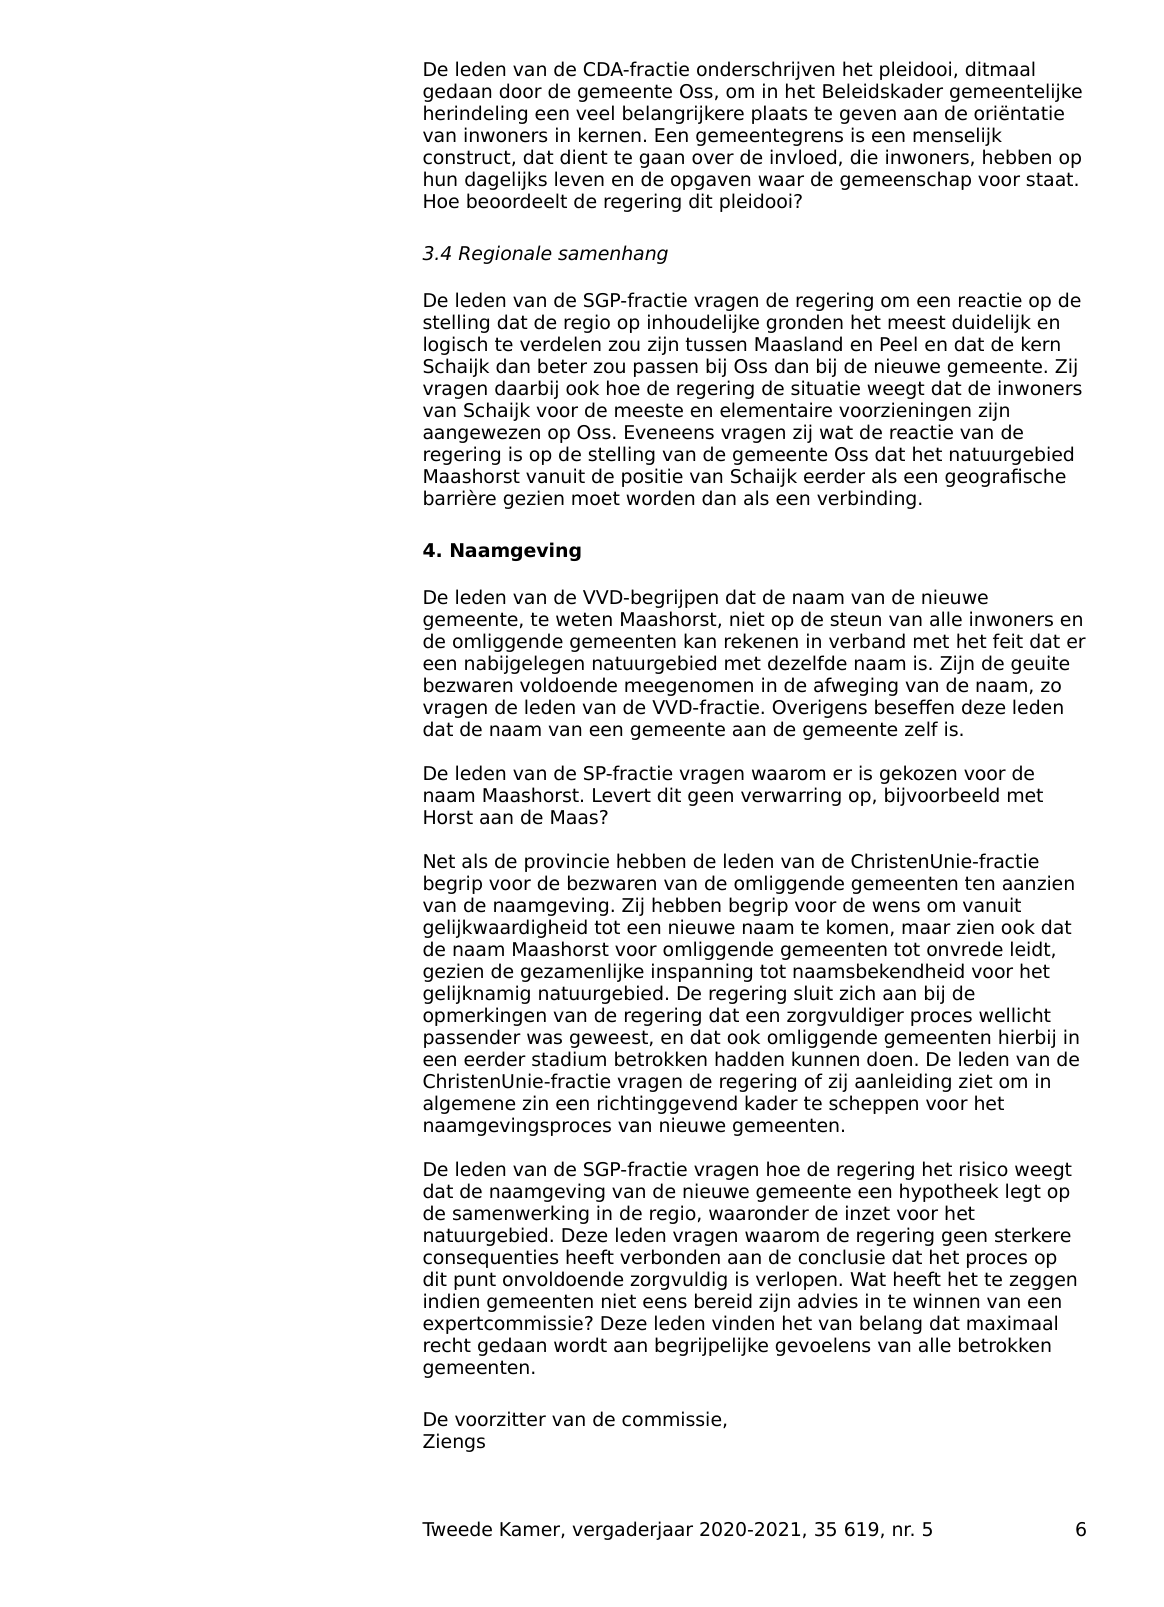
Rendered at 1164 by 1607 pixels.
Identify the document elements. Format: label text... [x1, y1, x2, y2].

text De leden van de SP-fractie vragen waarom er is gekozen voor de naam Maashorst. Levert dit geen verwarring op, bijvoorbeeld met Horst aan de Maas? [422, 763, 1087, 829]
text De leden van de VVD-begrijpen dat de naam van de nieuwe gemeente, te weten Maashorst, niet op de steun van alle inwoners en de omliggende gemeenten kan rekenen in verband met het feit dat er een nabijgelegen natuurgebied met dezelfde naam is. Zijn de geuite bezwaren voldoende meegenomen in de afweging van de naam, zo vragen de leden van de VVD-fractie. Overigens beseffen deze leden dat de naam van een gemeente aan de gemeente zelf is. [422, 587, 1087, 741]
text De leden van de SGP-fractie vragen hoe de regering het risico weegt dat de naamgeving van de nieuwe gemeente een hypotheek legt op de samenwerking in de regio, waaronder de inzet voor het natuurgebied. Deze leden vragen waarom de regering geen sterkere consequenties heeft verbonden aan de conclusie dat het proces op dit punt onvoldoende zorgvuldig is verlopen. Wat heeft het te zeggen indien gemeenten niet eens bereid zijn advies in te winnen van een expertcommissie? Deze leden vinden het van belang dat maximaal recht gedaan wordt aan begrijpelijke gevoelens van alle betrokken gemeenten. [422, 1159, 1087, 1378]
text Net als de provincie hebben de leden van de ChristenUnie-fractie begrip voor de bezwaren van de omliggende gemeenten ten aanzien van de naamgeving. Zij hebben begrip voor de wens om vanuit gelijkwaardigheid tot een nieuwe naam te komen, maar zien ook dat de naam Maashorst voor omliggende gemeenten tot onvrede leidt, gezien de gezamenlijke inspanning tot naamsbekendheid voor het gelijknamig natuurgebied. De regering sluit zich aan bij de opmerkingen van de regering dat een zorgvuldiger proces wellicht passender was geweest, en dat ook omliggende gemeenten hierbij in een eerder stadium betrokken hadden kunnen doen. De leden van de ChristenUnie-fractie vragen de regering of zij aanleiding ziet om in algemene zin een richtinggevend kader te scheppen voor het naamgevingsproces van nieuwe gemeenten. [422, 851, 1087, 1137]
text De voorzitter van de commissie, Ziengs [422, 1408, 1087, 1452]
text De leden van de CDA-fractie onderschrijven het pleidooi, ditmaal gedaan door de gemeente Oss, om in het Beleidskader gemeentelijke herindeling een veel belangrijkere plaats te geven aan de oriëntatie van inwoners in kernen. Een gemeentegrens is een menselijk construct, dat dient te gaan over de invloed, die inwoners, hebben op hun dagelijks leven en de opgaven waar de gemeenschap voor staat. Hoe beoordeelt de regering dit pleidooi? [422, 59, 1087, 213]
text De leden van de SGP-fractie vragen de regering om een reactie op de stelling dat de regio op inhoudelijke gronden het meest duidelijk en logisch te verdelen zou zijn tussen Maasland en Peel en dat de kern Schaijk dan beter zou passen bij Oss dan bij de nieuwe gemeente. Zij vragen daarbij ook hoe de regering de situatie weegt dat de inwoners van Schaijk voor de meeste en elementaire voorzieningen zijn aangewezen op Oss. Eveneens vragen zij wat de reactie van de regering is op de stelling van de gemeente Oss dat het natuurgebied Maashorst vanuit de positie van Schaijk eerder als een geografische barrière gezien moet worden dan als een verbinding. [422, 290, 1087, 510]
subtitle 4. Naamgeving [422, 540, 1087, 562]
subtitle 3.4 Regionale samenhang [422, 243, 1087, 265]
